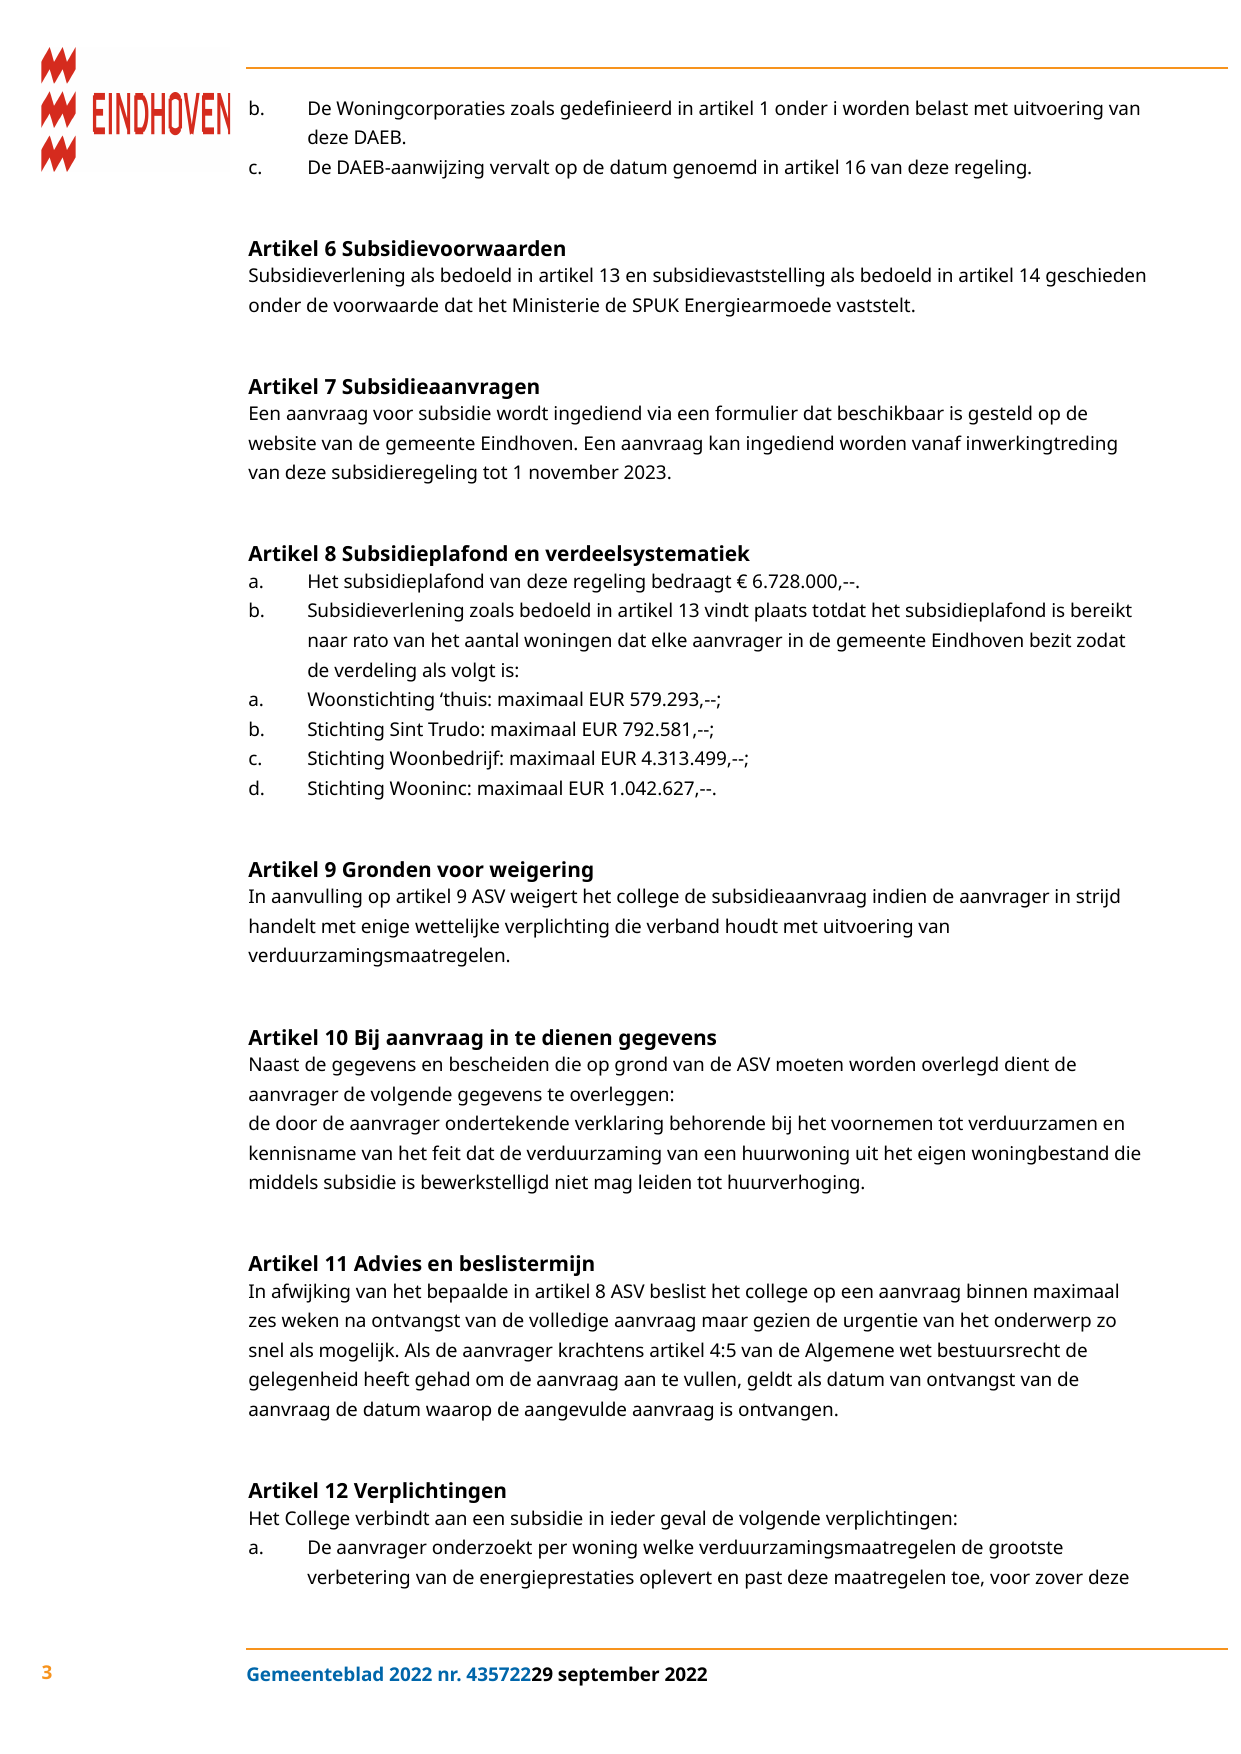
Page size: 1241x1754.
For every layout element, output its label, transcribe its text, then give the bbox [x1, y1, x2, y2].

text Artikel 6 Subsidievoorwaarden [248, 234, 1152, 262]
list Het subsidieplafond van deze regeling bedraagt € 6.728.000,--. [248, 568, 1152, 594]
picture [41, 47, 231, 172]
text Artikel 10 Bij aanvraag in te dienen gegevens [248, 1023, 1152, 1051]
text Artikel 11 Advies en beslistermijn [248, 1249, 1152, 1278]
text In afwijking van het bepaalde in artikel 8 ASV beslist het college op een aanvraag binnen maximaal zes weken na ontvangst van de volledige aanvraag maar gezien de urgentie van het onderwerp zo snel als mogelijk. Als de aanvrager krachtens artikel 4:5 van de Algemene wet bestuursrecht de gelegenheid heeft gehad om de aanvraag aan te vullen, geldt als datum van ontvangst van de aanvraag de datum waarop de aangevulde aanvraag is ontvangen. [248, 1278, 1152, 1422]
list De aanvrager onderzoekt per woning welke verduurzamingsmaatregelen de grootste verbetering van de energieprestaties oplevert en past deze maatregelen toe, voor zover deze [248, 1534, 1152, 1589]
text Artikel 12 Verplichtingen [248, 1476, 1152, 1505]
text In aanvulling op artikel 9 ASV weigert het college de subsidieaanvraag indien de aanvrager in strijd handelt met enige wettelijke verplichting die verband houdt met uitvoering van verduurzamingsmaatregelen. [248, 883, 1152, 968]
list De DAEB-aanwijzing vervalt op de datum genoemd in artikel 16 van deze regeling. [248, 154, 1152, 180]
list Stichting Wooninc: maximaal EUR 1.042.627,--. [248, 775, 1152, 801]
text Een aanvraag voor subsidie wordt ingediend via een formulier dat beschikbaar is gesteld op de website van de gemeente Eindhoven. Een aanvraag kan ingediend worden vanaf inwerkingtreding van deze subsidieregeling tot 1 november 2023. [248, 400, 1152, 485]
list De Woningcorporaties zoals gedefinieerd in artikel 1 onder i worden belast met uitvoering van deze DAEB. [248, 95, 1152, 150]
text Artikel 7 Subsidieaanvragen [248, 372, 1152, 400]
text Artikel 9 Gronden voor weigering [248, 855, 1152, 883]
list Stichting Sint Trudo: maximaal EUR 792.581,--; [248, 716, 1152, 742]
text de door de aanvrager ondertekende verklaring behorende bij het voornemen tot verduurzamen en kennisname van het feit dat de verduurzaming van een huurwoning uit het eigen woningbestand die middels subsidie is bewerkstelligd niet mag leiden tot huurverhoging. [248, 1110, 1152, 1195]
text Het College verbindt aan een subsidie in ieder geval de volgende verplichtingen: [248, 1505, 1152, 1530]
list Woonstichting ‘thuis: maximaal EUR 579.293,--; [248, 686, 1152, 712]
list Subsidieverlening zoals bedoeld in artikel 13 vindt plaats totdat het subsidieplafond is bereikt naar rato van het aantal woningen dat elke aanvrager in de gemeente Eindhoven bezit zodat de verdeling als volgt is: [248, 598, 1152, 682]
text Artikel 8 Subsidieplafond en verdeelsystematiek [248, 539, 1152, 568]
list Stichting Woonbedrijf: maximaal EUR 4.313.499,--; [248, 746, 1152, 771]
text Subsidieverlening als bedoeld in artikel 13 en subsidievaststelling als bedoeld in artikel 14 geschieden onder de voorwaarde dat het Ministerie de SPUK Energiearmoede vaststelt. [248, 262, 1152, 318]
text Naast de gegevens en bescheiden die op grond van de ASV moeten worden overlegd dient de aanvrager de volgende gegevens te overleggen: [248, 1051, 1152, 1106]
